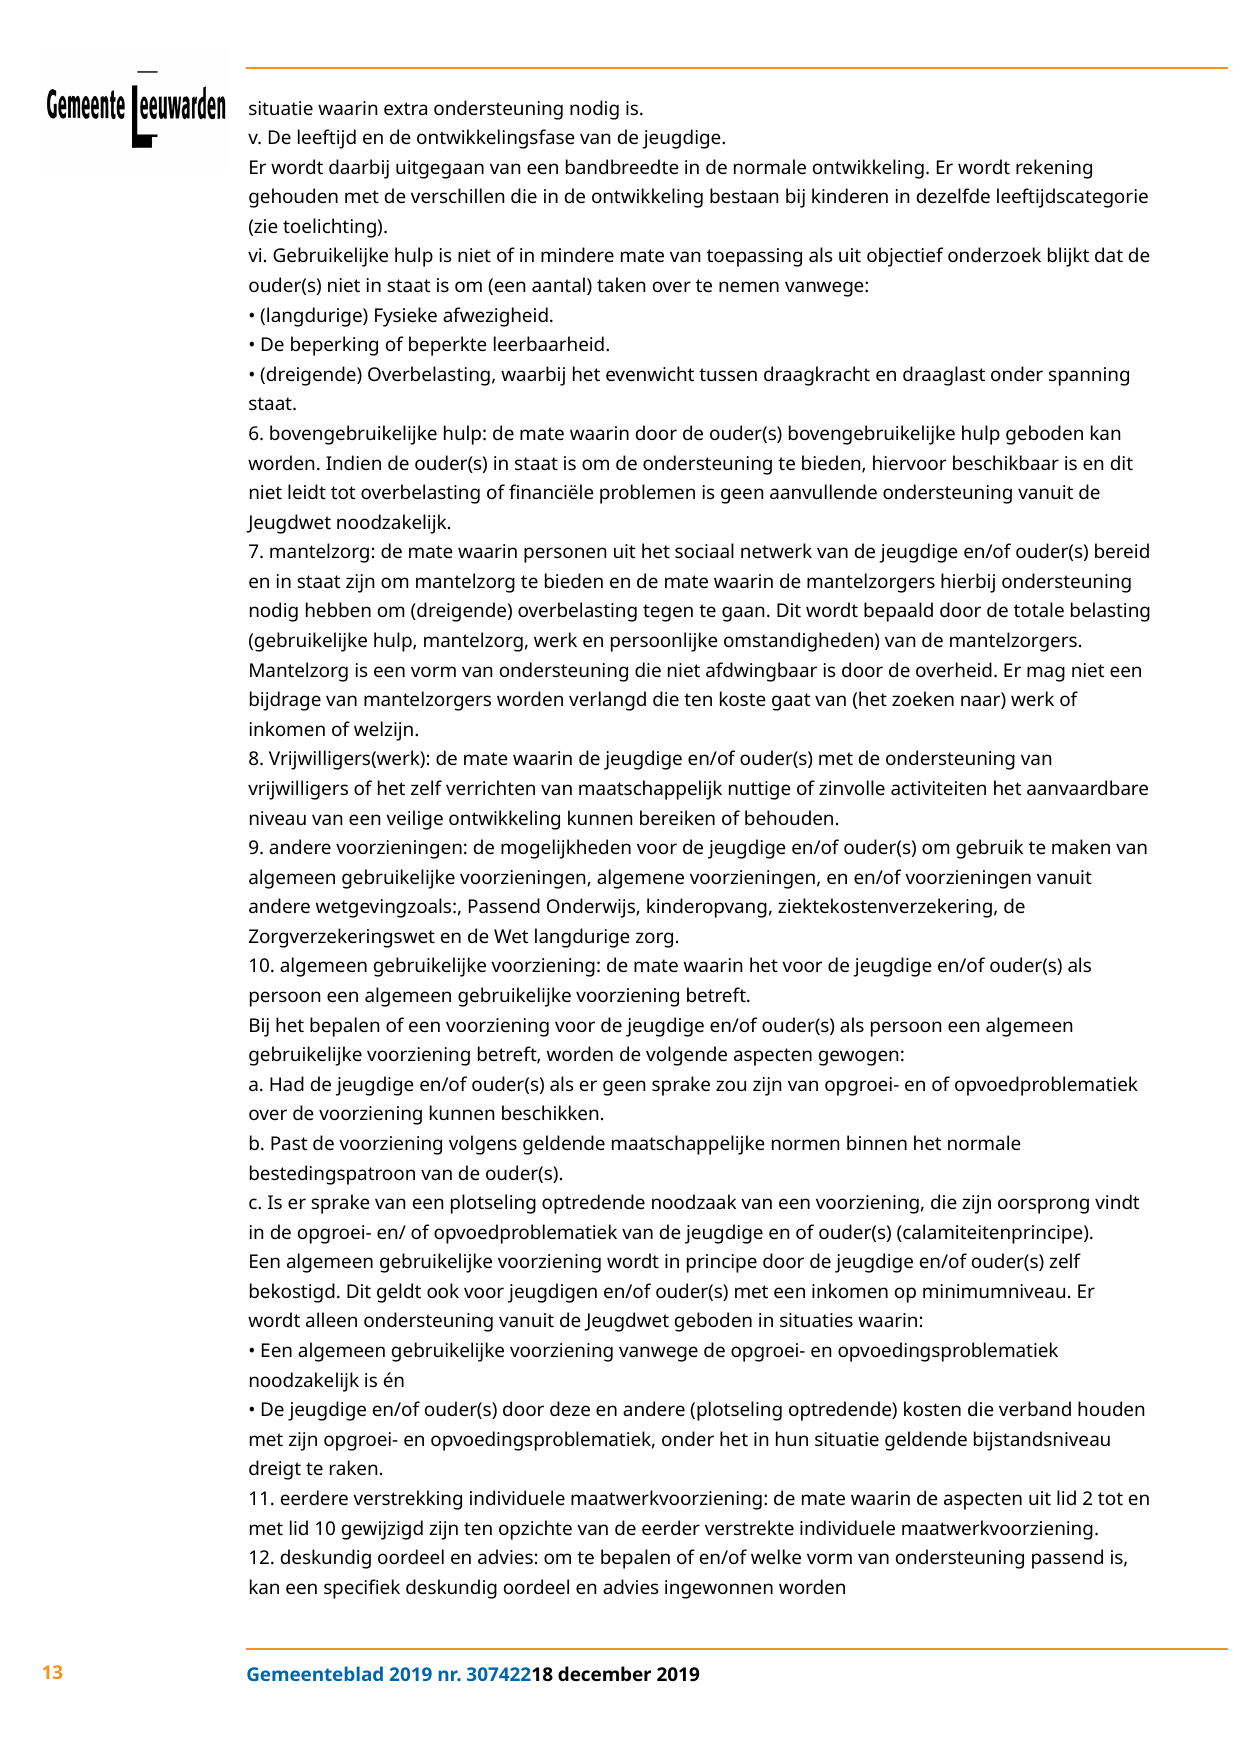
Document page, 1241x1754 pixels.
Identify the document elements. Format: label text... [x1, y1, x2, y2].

text b. Past de voorziening volgens geldende maatschappelijke normen binnen het normale bestedingspatroon van de ouder(s). [248, 1130, 1152, 1186]
text 7. mantelzorg: de mate waarin personen uit het sociaal netwerk van de jeugdige en/of ouder(s) bereid en in staat zijn om mantelzorg te bieden en de mate waarin de mantelzorgers hierbij ondersteuning nodig hebben om (dreigende) overbelasting tegen te gaan. Dit wordt bepaald door de totale belasting (gebruikelijke hulp, mantelzorg, werk en persoonlijke omstandigheden) van de mantelzorgers. [248, 538, 1152, 653]
text Mantelzorg is een vorm van ondersteuning die niet afdwingbaar is door de overheid. Er mag niet een bijdrage van mantelzorgers worden verlangd die ten koste gaat van (het zoeken naar) werk of inkomen of welzijn. [248, 657, 1152, 742]
text • De beperking of beperkte leerbaarheid. [248, 331, 1152, 357]
text a. Had de jeugdige en/of ouder(s) als er geen sprake zou zijn van opgroei- en of opvoedproblematiek over de voorziening kunnen beschikken. [248, 1071, 1152, 1126]
text v. De leeftijd en de ontwikkelingsfase van de jeugdige. [248, 124, 1152, 150]
text 9. andere voorzieningen: de mogelijkheden voor de jeugdige en/of ouder(s) om gebruik te maken van algemeen gebruikelijke voorzieningen, algemene voorzieningen, en en/of voorzieningen vanuit andere wetgevingzoals:, Passend Onderwijs, kinderopvang, ziektekostenverzekering, de Zorgverzekeringswet en de Wet langdurige zorg. [248, 834, 1152, 949]
text situatie waarin extra ondersteuning nodig is. [248, 95, 1152, 121]
text 10. algemeen gebruikelijke voorziening: de mate waarin het voor de jeugdige en/of ouder(s) als persoon een algemeen gebruikelijke voorziening betreft. [248, 953, 1152, 1008]
text 12. deskundig oordeel en advies: om te bepalen of en/of welke vorm van ondersteuning passend is, kan een specifiek deskundig oordeel en advies ingewonnen worden [248, 1544, 1152, 1600]
text • Een algemeen gebruikelijke voorziening vanwege de opgroei- en opvoedingsproblematiek noodzakelijk is én [248, 1337, 1152, 1393]
text Bij het bepalen of een voorziening voor de jeugdige en/of ouder(s) als persoon een algemeen gebruikelijke voorziening betreft, worden de volgende aspecten gewogen: [248, 1012, 1152, 1067]
text vi. Gebruikelijke hulp is niet of in mindere mate van toepassing als uit objectief onderzoek blijkt dat de ouder(s) niet in staat is om (een aantal) taken over te nemen vanwege: [248, 243, 1152, 298]
picture [41, 47, 231, 172]
text c. Is er sprake van een plotseling optredende noodzaak van een voorziening, die zijn oorsprong vindt in de opgroei- en/ of opvoedproblematiek van de jeugdige en of ouder(s) (calamiteitenprincipe). [248, 1189, 1152, 1245]
text Een algemeen gebruikelijke voorziening wordt in principe door de jeugdige en/of ouder(s) zelf bekostigd. Dit geldt ook voor jeugdigen en/of ouder(s) met een inkomen op minimumniveau. Er wordt alleen ondersteuning vanuit de Jeugdwet geboden in situaties waarin: [248, 1248, 1152, 1333]
text Er wordt daarbij uitgegaan van een bandbreedte in de normale ontwikkeling. Er wordt rekening gehouden met de verschillen die in de ontwikkeling bestaan bij kinderen in dezelfde leeftijdscategorie (zie toelichting). [248, 154, 1152, 239]
text 8. Vrijwilligers(werk): de mate waarin de jeugdige en/of ouder(s) met de ondersteuning van vrijwilligers of het zelf verrichten van maatschappelijk nuttige of zinvolle activiteiten het aanvaardbare niveau van een veilige ontwikkeling kunnen bereiken of behouden. [248, 746, 1152, 831]
text • De jeugdige en/of ouder(s) door deze en andere (plotseling optredende) kosten die verband houden met zijn opgroei- en opvoedingsproblematiek, onder het in hun situatie geldende bijstandsniveau dreigt te raken. [248, 1396, 1152, 1481]
text • (dreigende) Overbelasting, waarbij het evenwicht tussen draagkracht en draaglast onder spanning staat. [248, 361, 1152, 416]
text • (langdurige) Fysieke afwezigheid. [248, 302, 1152, 328]
text 6. bovengebruikelijke hulp: de mate waarin door de ouder(s) bovengebruikelijke hulp geboden kan worden. Indien de ouder(s) in staat is om de ondersteuning te bieden, hiervoor beschikbaar is en dit niet leidt tot overbelasting of financiële problemen is geen aanvullende ondersteuning vanuit de Jeugdwet noodzakelijk. [248, 420, 1152, 535]
text 11. eerdere verstrekking individuele maatwerkvoorziening: de mate waarin de aspecten uit lid 2 tot en met lid 10 gewijzigd zijn ten opzichte van de eerder verstrekte individuele maatwerkvoorziening. [248, 1485, 1152, 1541]
